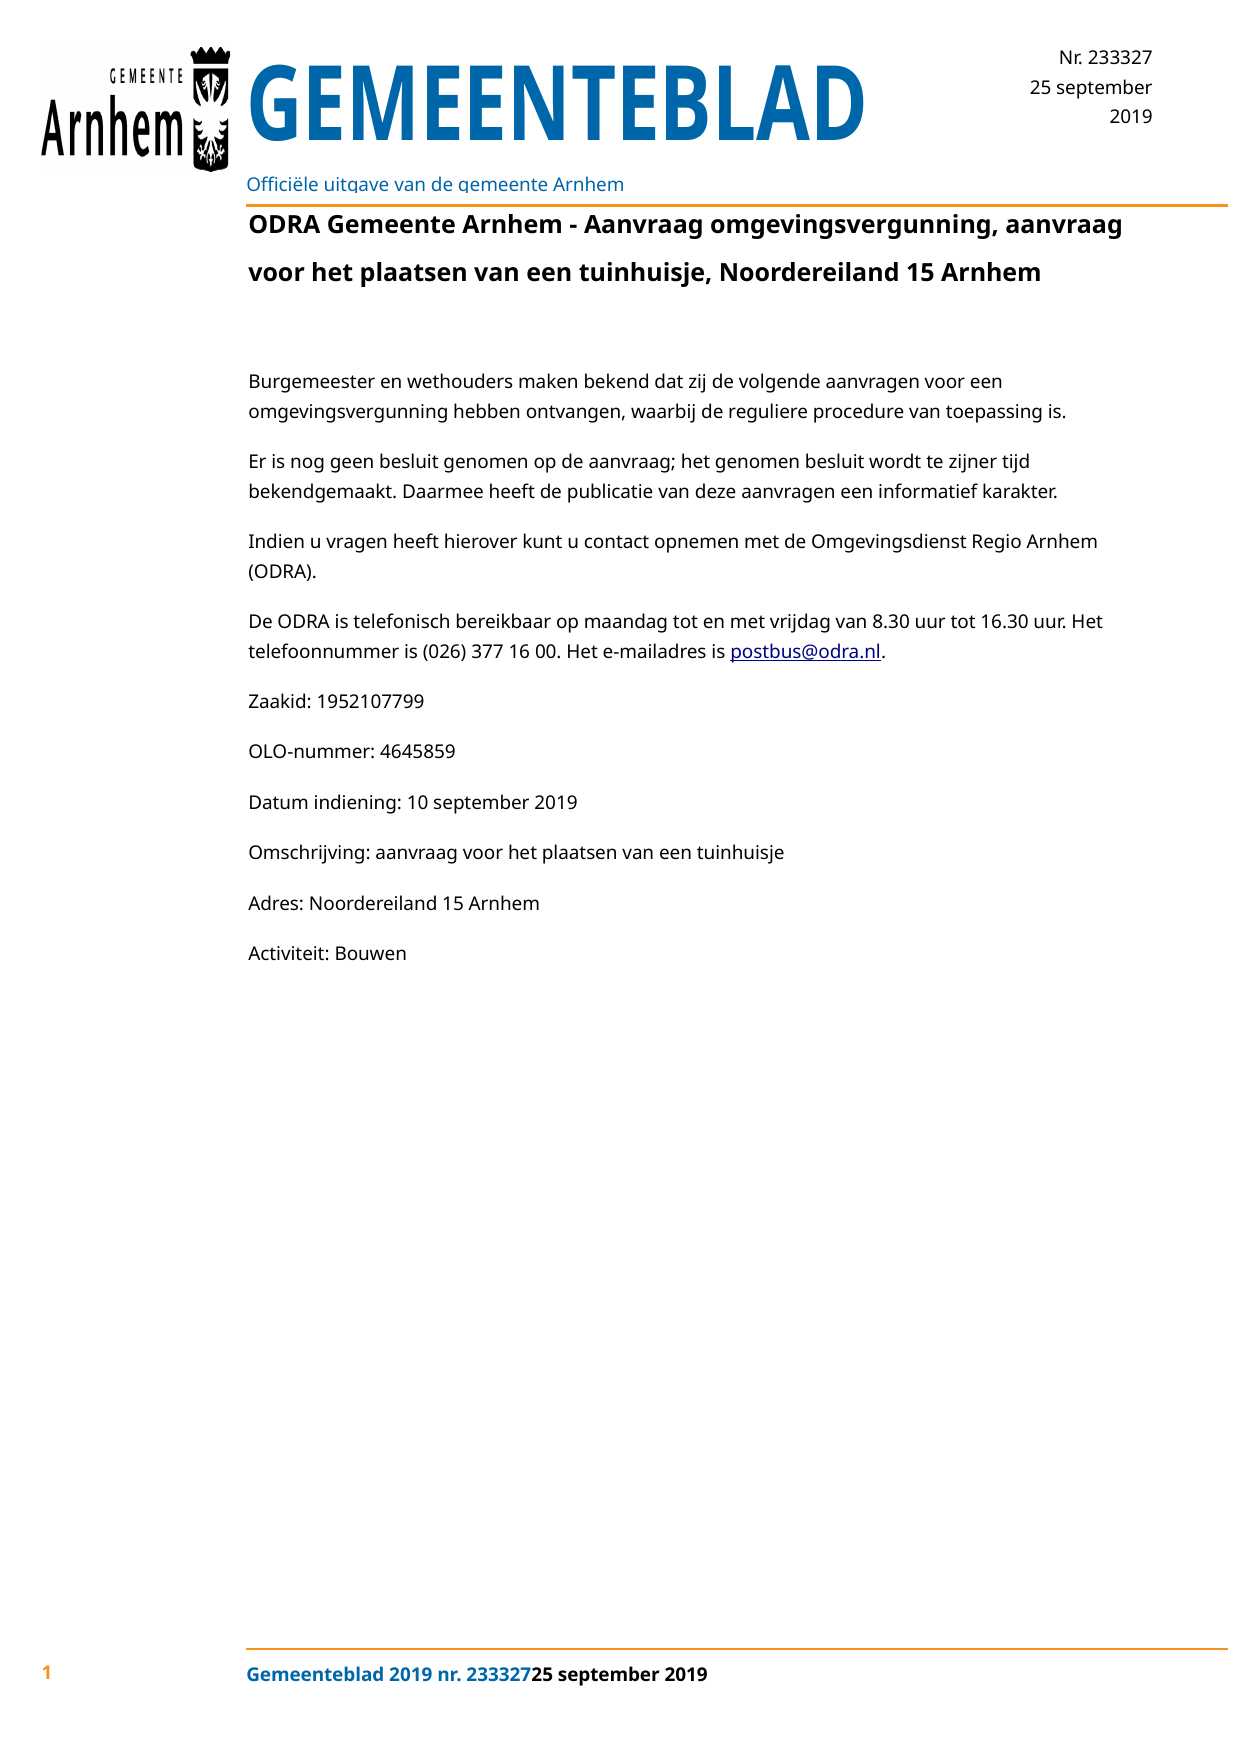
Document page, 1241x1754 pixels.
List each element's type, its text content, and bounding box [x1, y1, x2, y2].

text Activiteit: Bouwen [248, 940, 1152, 966]
text OLO-nummer: 4645859 [248, 739, 1152, 764]
text Zaakid: 1952107799 [248, 688, 1152, 714]
text Indien u vragen heeft hierover kunt u contact opnemen met de Omgevingsdienst Regio Arnhem (ODRA). [248, 528, 1152, 584]
text Adres: Noordereiland 15 Arnhem [248, 890, 1152, 916]
text Er is nog geen besluit genomen op de aanvraag; het genomen besluit wordt te zijner tijd bekendgemaakt. Daarmee heeft de publicatie van deze aanvragen een informatief karakter. [248, 448, 1152, 504]
text De ODRA is telefonisch bereikbaar op maandag tot en met vrijdag van 8.30 uur tot 16.30 uur. Het telefoonnummer is (026) 377 16 00. Het e-mailadres is postbus@odra.nl. [248, 608, 1152, 664]
picture [41, 47, 231, 172]
text Burgemeester en wethouders maken bekend dat zij de volgende aanvragen voor een omgevingsvergunning hebben ontvangen, waarbij de reguliere procedure van toepassing is. [248, 368, 1152, 424]
text Datum indiening: 10 september 2019 [248, 789, 1152, 815]
text Omschrijving: aanvraag voor het plaatsen van een tuinhuisje [248, 839, 1152, 865]
text ODRA Gemeente Arnhem - Aanvraag omgevingsvergunning, aanvraag voor het plaatsen van een tuinhuisje, Noordereiland 15 Arnhem [248, 207, 1152, 288]
